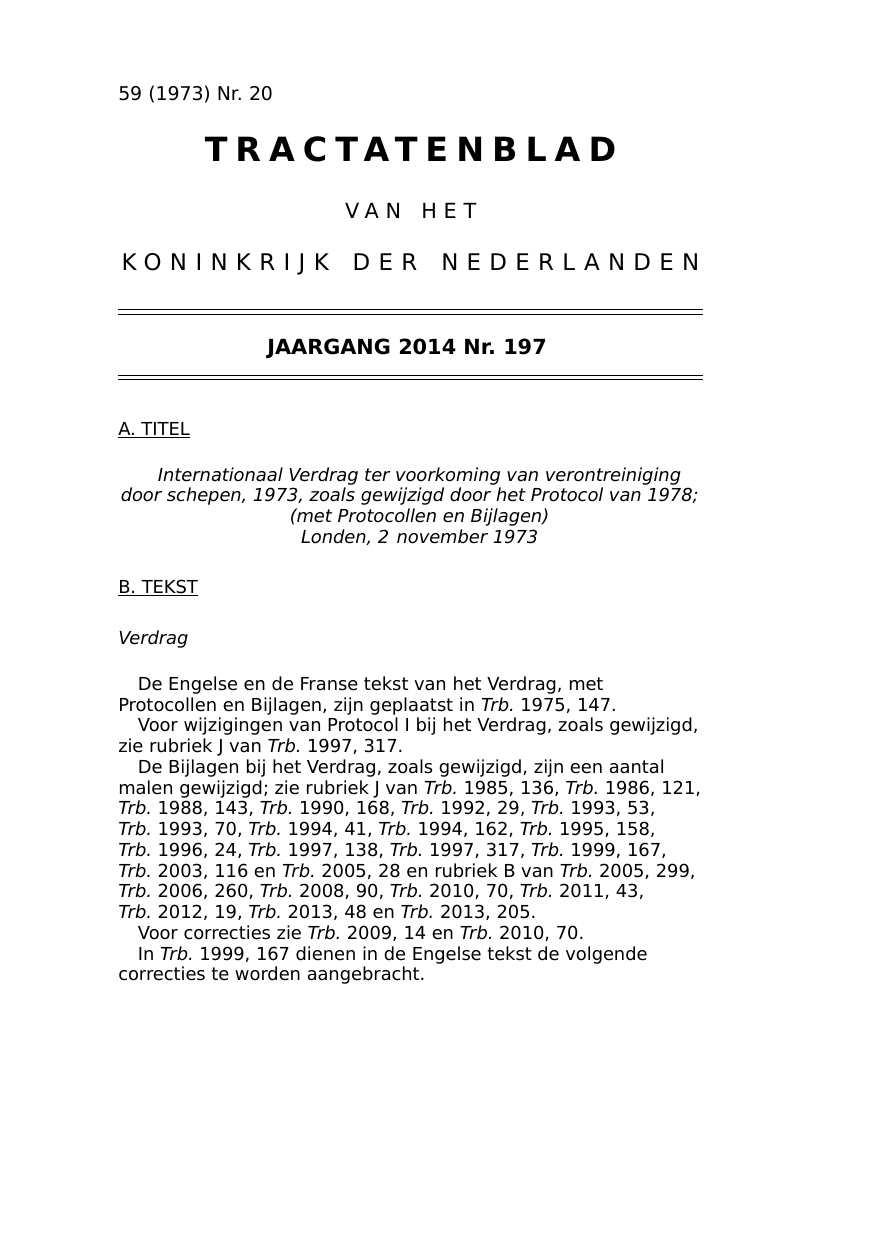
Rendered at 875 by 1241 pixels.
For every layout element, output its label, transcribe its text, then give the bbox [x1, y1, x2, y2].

text Voor correcties zie Trb. 2009, 14 en Trb. 2010, 70. [118, 923, 703, 943]
text 59 (1973) Nr. 20 [118, 83, 703, 105]
text Voor wijzigingen van Protocol I bij het Verdrag, zoals gewijzigd, zie rubriek J van Trb. 1997, 317. [118, 715, 703, 757]
text Internationaal Verdrag ter voorkoming van verontreiniging door schepen, 1973, zoals gewijzigd door het Protocol van 1978; [118, 464, 703, 506]
text De Engelse en de Franse tekst van het Verdrag, met Protocollen en Bijlagen, zijn geplaatst in Trb. 1975, 147. [118, 674, 703, 715]
text De Bijlagen bij het Verdrag, zoals gewijzigd, zijn een aantal malen gewijzigd; zie rubriek J van Trb. 1985, 136, Trb. 1986, 121, Trb. 1988, 143, Trb. 1990, 168, Trb. 1992, 29, Trb. 1993, 53, Trb. 1993, 70, Trb. 1994, 41, Trb. 1994, 162, Trb. 1995, 158, Trb. 1996, 24, Trb. 1997, 138, Trb. 1997, 317, Trb. 1999, 167, Trb. 2003, 116 en Trb. 2005, 28 en rubriek B van Trb. 2005, 299, Trb. 2006, 260, Trb. 2008, 90, Trb. 2010, 70, Trb. 2011, 43, Trb. 2012, 19, Trb. 2013, 48 en Trb. 2013, 205. [118, 757, 703, 923]
subtitle B. TEKST [118, 577, 703, 598]
text VAN HET [118, 199, 703, 223]
subtitle Verdrag [118, 628, 703, 649]
text Londen, 2 november 1973 [118, 527, 703, 547]
text TRACTATENBLAD [118, 130, 703, 169]
text In Trb. 1999, 167 dienen in de Engelse tekst de volgende correcties te worden aangebracht. [118, 943, 703, 985]
subtitle A. TITEL [118, 419, 703, 439]
text KONINKRIJK DER NEDERLANDEN [118, 249, 703, 276]
text JAARGANG 2014 Nr. 197 [118, 335, 703, 359]
text (met Protocollen en Bijlagen) [118, 506, 703, 527]
